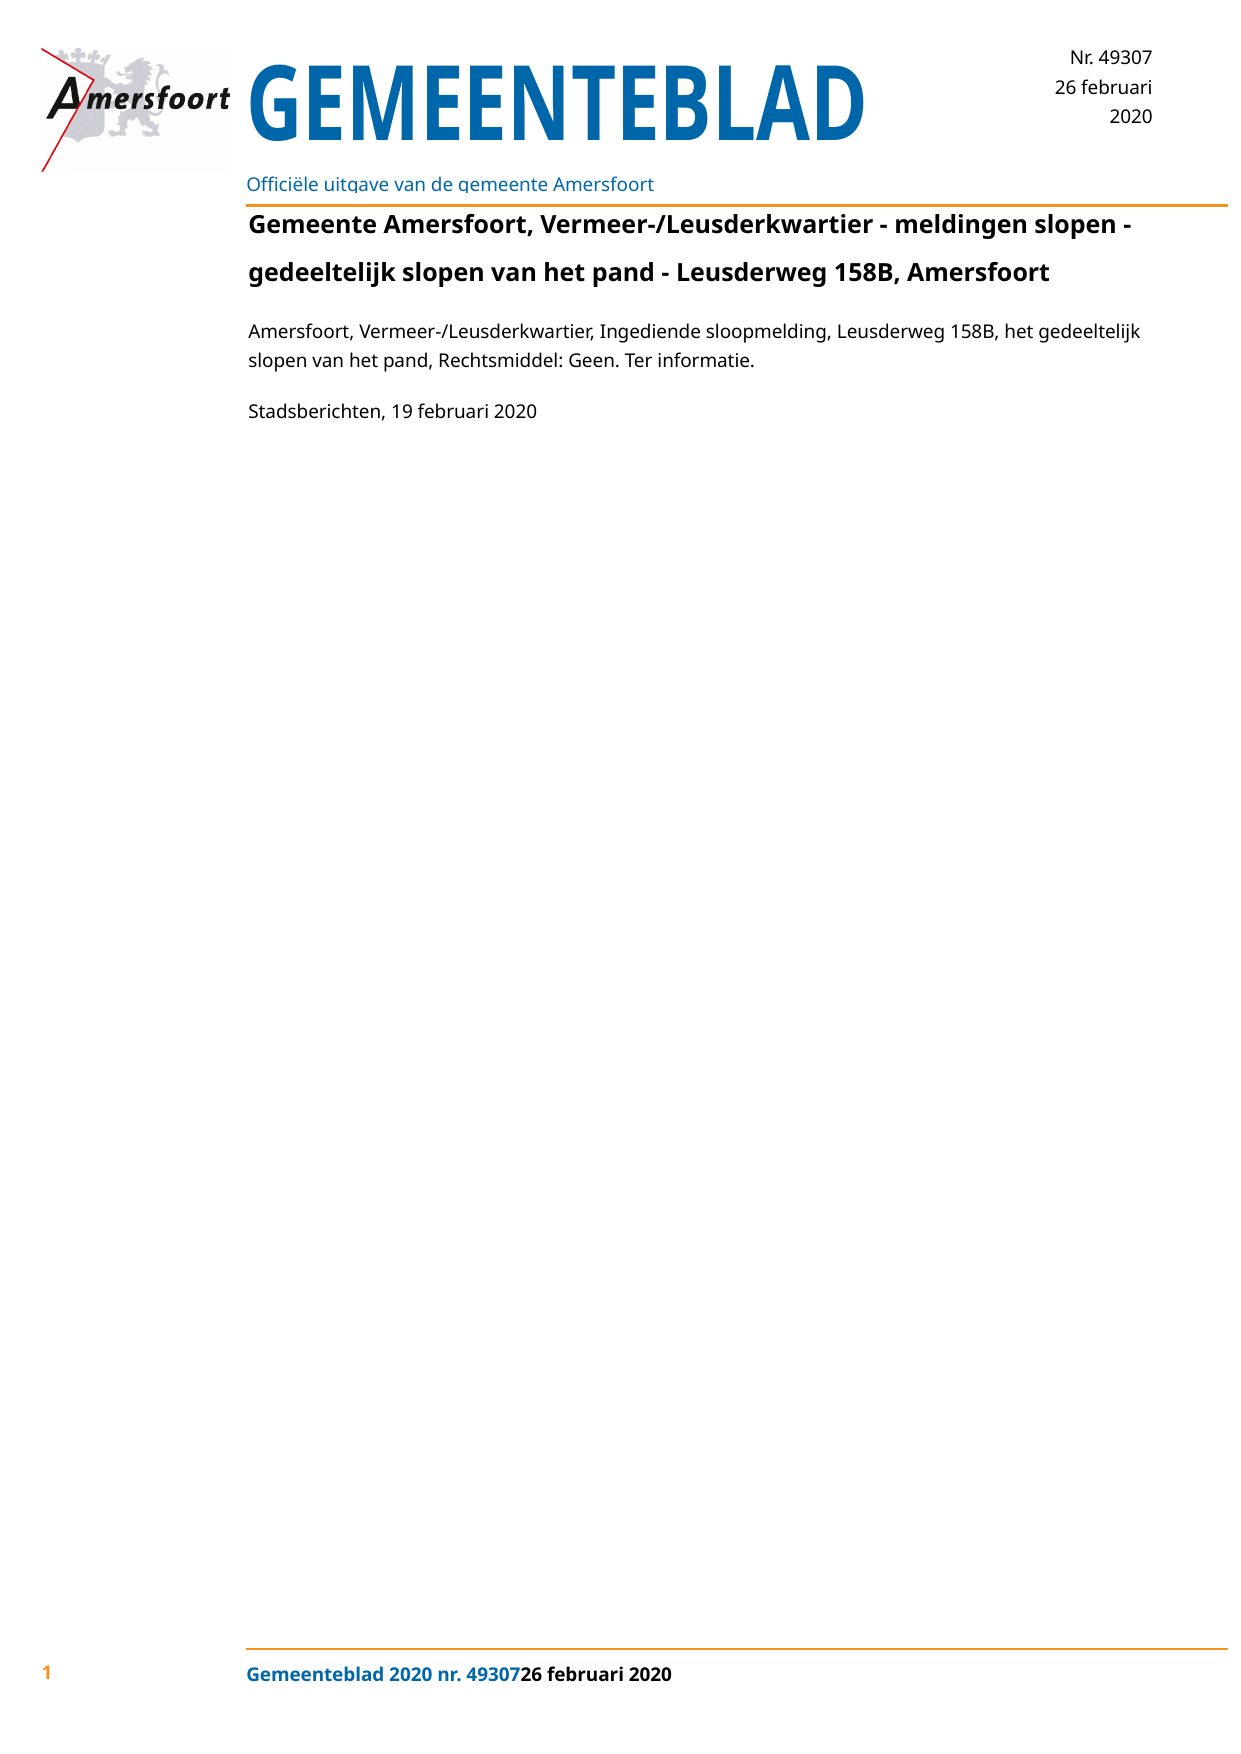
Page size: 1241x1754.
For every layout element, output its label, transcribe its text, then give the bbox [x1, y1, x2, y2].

text Stadsberichten, 19 februari 2020 [248, 398, 1152, 424]
text Gemeente Amersfoort, Vermeer-/Leusderkwartier - meldingen slopen - gedeeltelijk slopen van het pand - Leusderweg 158B, Amersfoort [248, 207, 1152, 288]
text Amersfoort, Vermeer-/Leusderkwartier, Ingediende sloopmelding, Leusderweg 158B, het gedeeltelijk slopen van het pand, Rechtsmiddel: Geen. Ter informatie. [248, 318, 1152, 373]
picture [41, 47, 231, 172]
